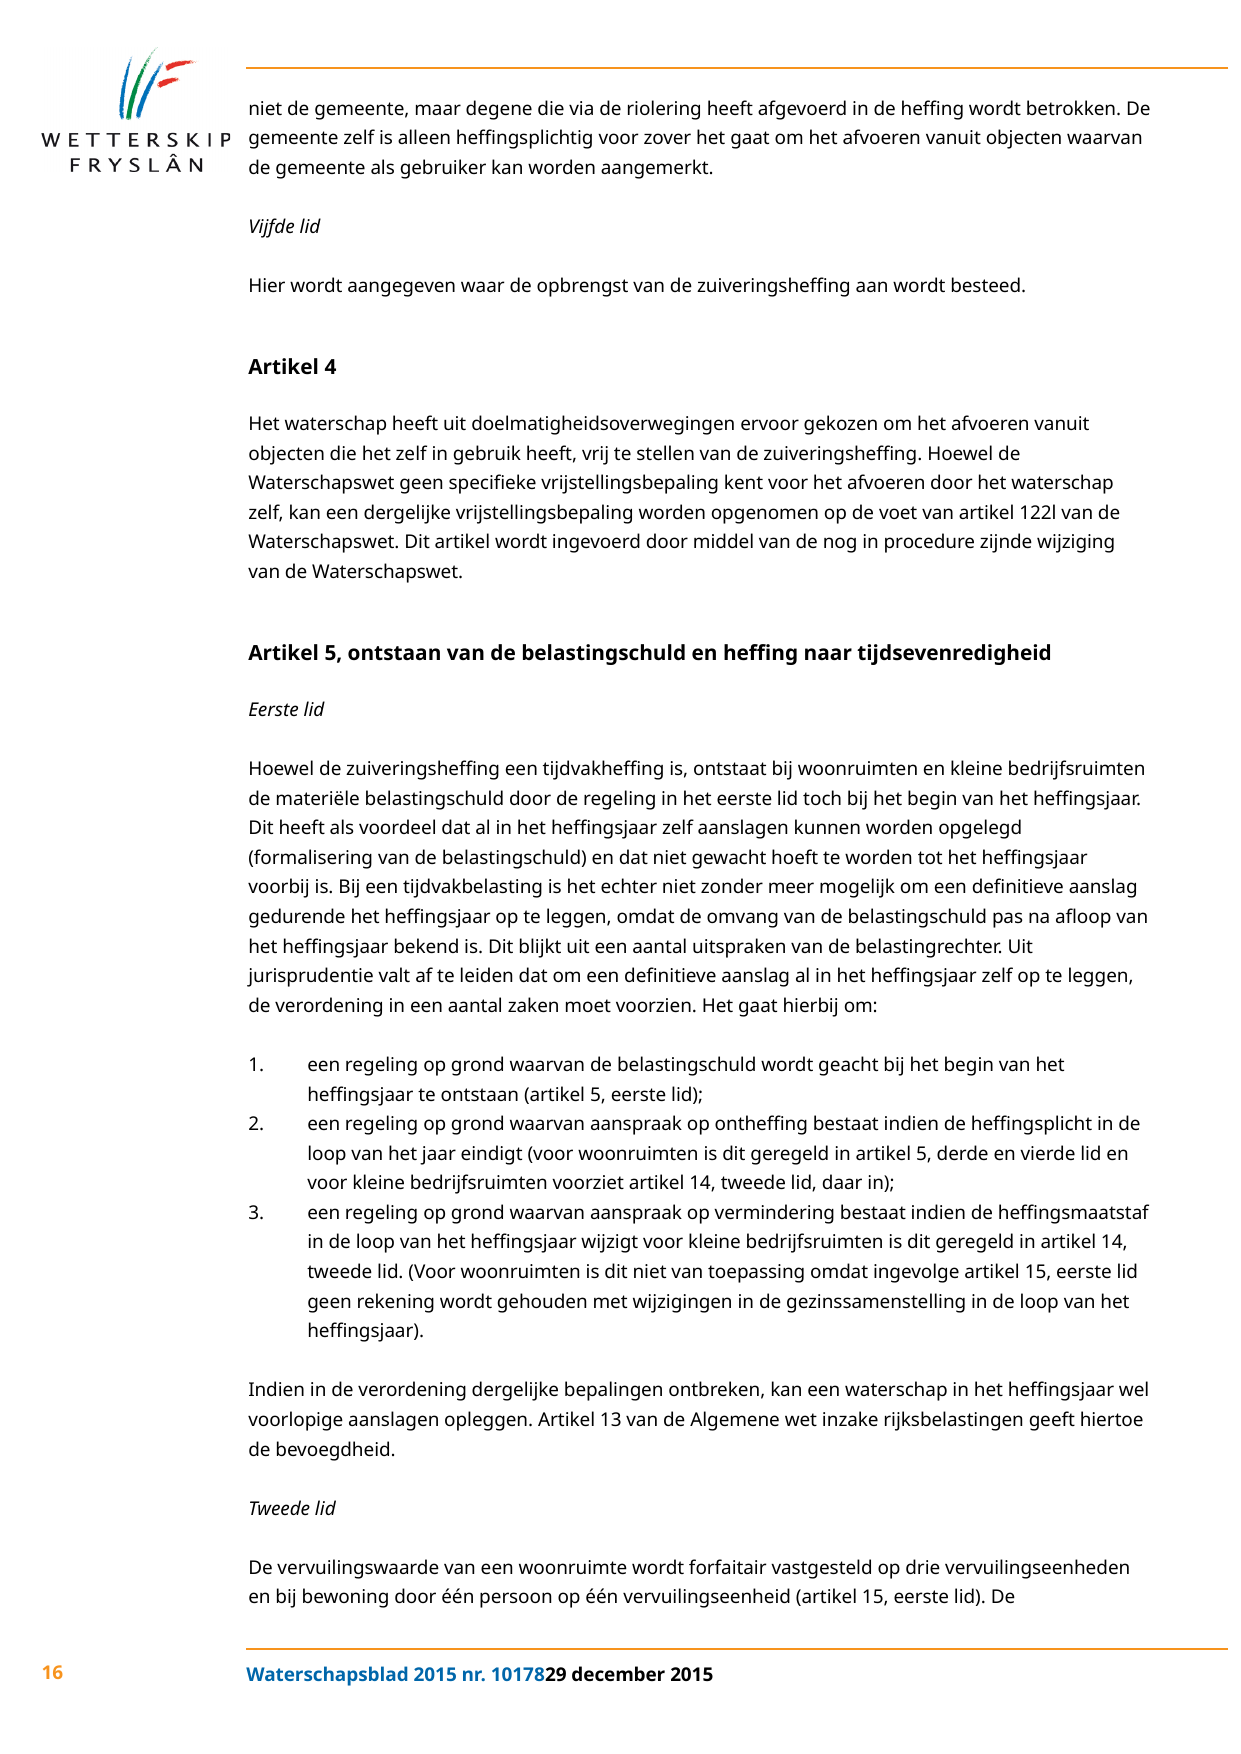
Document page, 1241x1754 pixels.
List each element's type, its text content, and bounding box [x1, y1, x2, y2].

text niet de gemeente, maar degene die via de riolering heeft afgevoerd in de heffing wordt betrokken. De gemeente zelf is alleen heffingsplichtig voor zover het gaat om het afvoeren vanuit objecten waarvan de gemeente als gebruiker kan worden aangemerkt. [248, 95, 1152, 180]
text Het waterschap heeft uit doelmatigheidsoverwegingen ervoor gekozen om het afvoeren vanuit objecten die het zelf in gebruik heeft, vrij te stellen van de zuiveringsheffing. Hoewel de Waterschapswet geen specifieke vrijstellingsbepaling kent voor het afvoeren door het waterschap zelf, kan een dergelijke vrijstellingsbepaling worden opgenomen op de voet van artikel 122l van de Waterschapswet. Dit artikel wordt ingevoerd door middel van de nog in procedure zijnde wijziging van de Waterschapswet. [248, 410, 1152, 584]
text Tweede lid [248, 1495, 1152, 1521]
text Artikel 4 [248, 352, 1152, 381]
text Hoewel de zuiveringsheffing een tijdvakheffing is, ontstaat bij woonruimten en kleine bedrijfsruimten de materiële belastingschuld door de regeling in het eerste lid toch bij het begin van het heffingsjaar. Dit heeft als voordeel dat al in het heffingsjaar zelf aanslagen kunnen worden opgelegd (formalisering van de belastingschuld) en dat niet gewacht hoeft te worden tot het heffingsjaar voorbij is. Bij een tijdvakbelasting is het echter niet zonder meer mogelijk om een definitieve aanslag gedurende het heffingsjaar op te leggen, omdat de omvang van de belastingschuld pas na afloop van het heffingsjaar bekend is. Dit blijkt uit een aantal uitspraken van de belastingrechter. Uit jurisprudentie valt af te leiden dat om een definitieve aanslag al in het heffingsjaar zelf op te leggen, de verordening in een aantal zaken moet voorzien. Het gaat hierbij om: [248, 755, 1152, 1018]
list een regeling op grond waarvan aanspraak op vermindering bestaat indien de heffingsmaatstaf in de loop van het heffingsjaar wijzigt voor kleine bedrijfsruimten is dit geregeld in artikel 14, tweede lid. (Voor woonruimten is dit niet van toepassing omdat ingevolge artikel 15, eerste lid geen rekening wordt gehouden met wijzigingen in de gezinssamenstelling in de loop van het heffingsjaar). [248, 1199, 1152, 1343]
text Indien in de verordening dergelijke bepalingen ontbreken, kan een waterschap in het heffingsjaar wel voorlopige aanslagen opleggen. Artikel 13 van de Algemene wet inzake rijksbelastingen geeft hiertoe de bevoegdheid. [248, 1377, 1152, 1462]
list een regeling op grond waarvan aanspraak op ontheffing bestaat indien de heffingsplicht in de loop van het jaar eindigt (voor woonruimten is dit geregeld in artikel 5, derde en vierde lid en voor kleine bedrijfsruimten voorziet artikel 14, tweede lid, daar in); [248, 1110, 1152, 1195]
list een regeling op grond waarvan de belastingschuld wordt geacht bij het begin van het heffingsjaar te ontstaan (artikel 5, eerste lid); [248, 1051, 1152, 1107]
picture [41, 47, 231, 172]
text Hier wordt aangegeven waar de opbrengst van de zuiveringsheffing aan wordt besteed. [248, 272, 1152, 298]
text De vervuilingswaarde van een woonruimte wordt forfaitair vastgesteld op drie vervuilingseenheden en bij bewoning door één persoon op één vervuilingseenheid (artikel 15, eerste lid). De [248, 1554, 1152, 1609]
text Eerste lid [248, 696, 1152, 722]
text Vijfde lid [248, 213, 1152, 239]
text Artikel 5, ontstaan van de belastingschuld en heffing naar tijdsevenredigheid [248, 638, 1152, 667]
